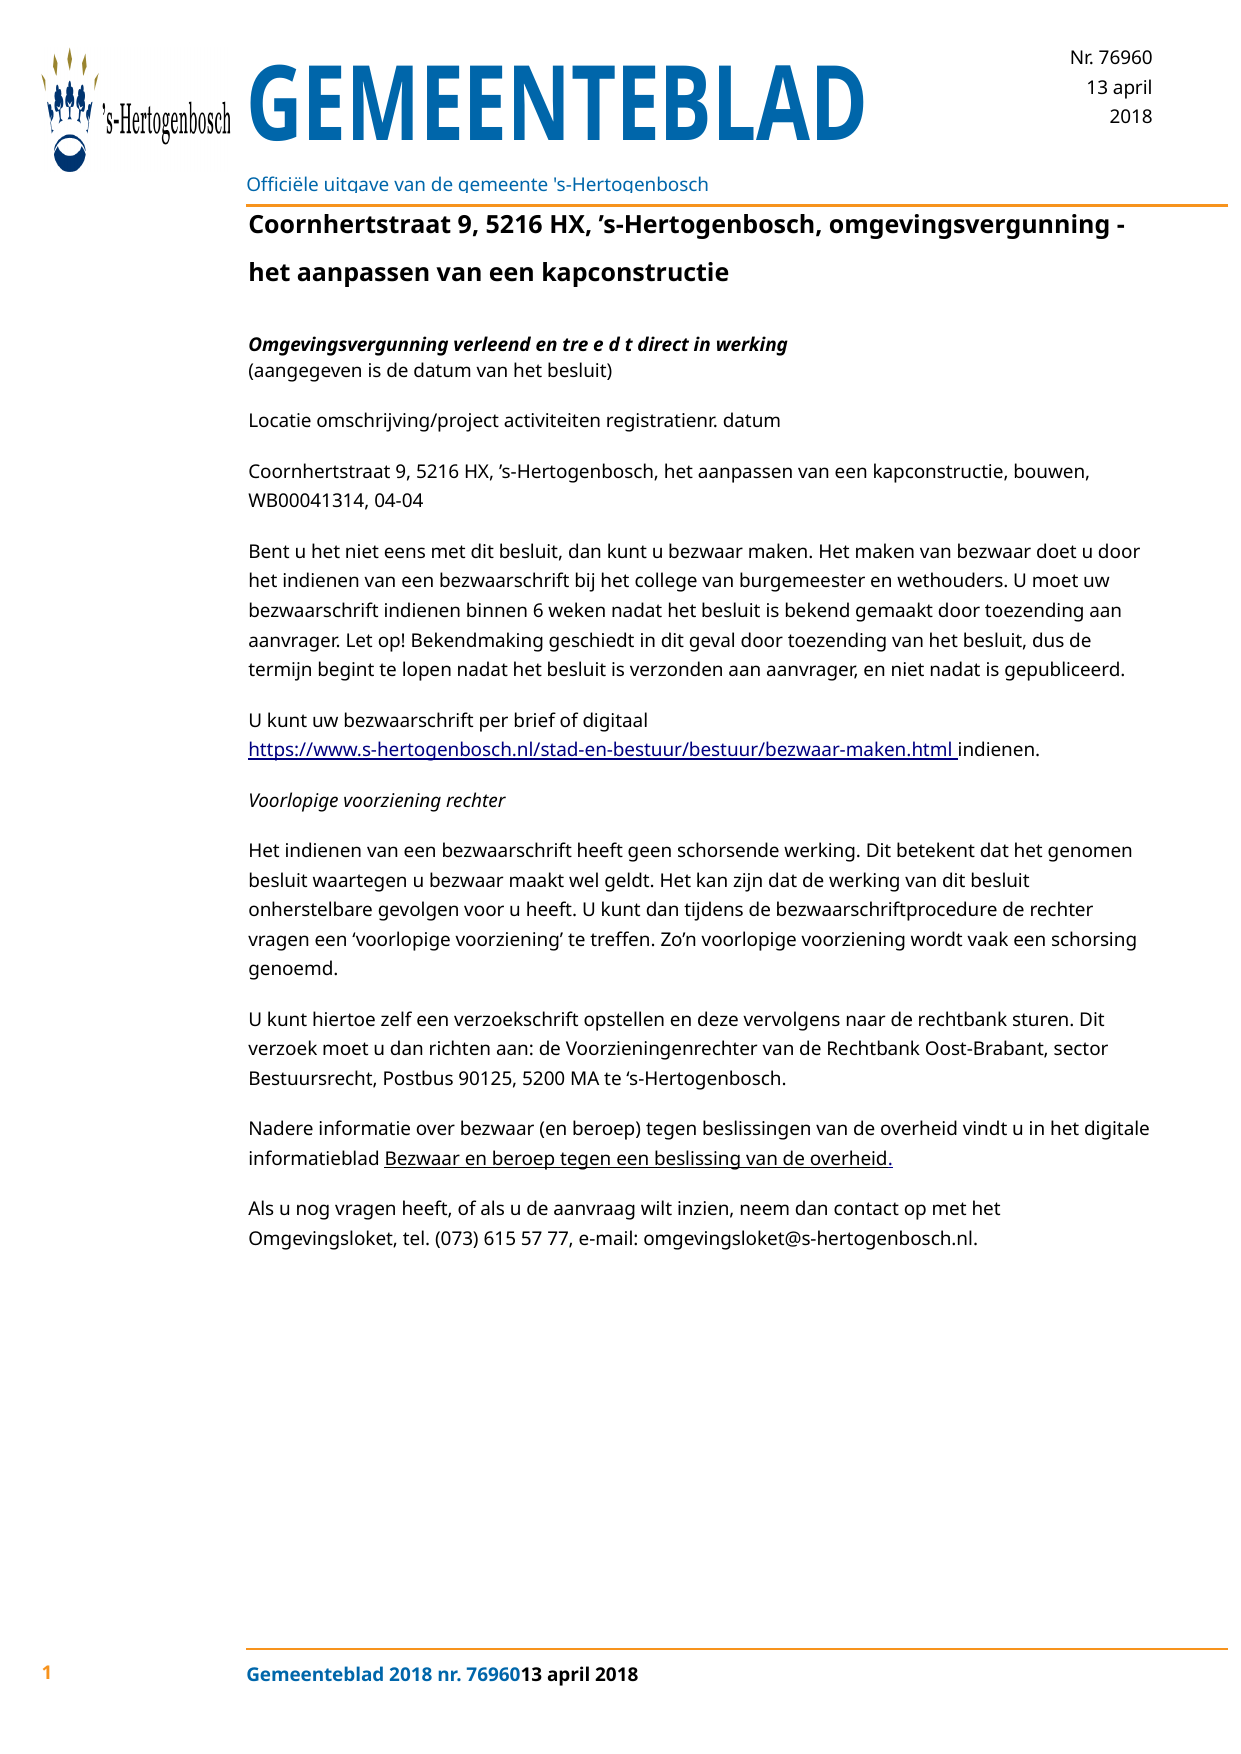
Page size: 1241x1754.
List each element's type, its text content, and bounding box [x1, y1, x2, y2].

picture [41, 47, 231, 172]
text Als u nog vragen heeft, of als u de aanvraag wilt inzien, neem dan contact op met het Omgevingsloket, tel. (073) 615 57 77, e-mail: omgevingsloket@s-hertogenbosch.nl. [248, 1196, 1152, 1251]
text (aangegeven is de datum van het besluit) [248, 357, 1152, 383]
text Voorlopige voorziening rechter [248, 787, 1152, 812]
text U kunt hiertoe zelf een verzoekschrift opstellen en deze vervolgens naar de rechtbank sturen. Dit verzoek moet u dan richten aan: de Voorzieningenrechter van de Rechtbank Oost-Brabant, sector Bestuursrecht, Postbus 90125, 5200 MA te ‘s-Hertogenbosch. [248, 1006, 1152, 1091]
text Het indienen van een bezwaarschrift heeft geen schorsende werking. Dit betekent dat het genomen besluit waartegen u bezwaar maakt wel geldt. Het kan zijn dat de werking van dit besluit onherstelbare gevolgen voor u heeft. U kunt dan tijdens de bezwaarschriftprocedure de rechter vragen een ‘voorlopige voorziening’ te treffen. Zo’n voorlopige voorziening wordt vaak een schorsing genoemd. [248, 837, 1152, 981]
text Bent u het niet eens met dit besluit, dan kunt u bezwaar maken. Het maken van bezwaar doet u door het indienen van een bezwaarschrift bij het college van burgemeester en wethouders. U moet uw bezwaarschrift indienen binnen 6 weken nadat het besluit is bekend gemaakt door toezending aan aanvrager. Let op! Bekendmaking geschiedt in dit geval door toezending van het besluit, dus de termijn begint te lopen nadat het besluit is verzonden aan aanvrager, en niet nadat is gepubliceerd. [248, 538, 1152, 682]
text Coornhertstraat 9, 5216 HX, ’s-Hertogenbosch, omgevingsvergunning - het aanpassen van een kapconstructie [248, 207, 1152, 288]
text Omgevingsvergunning verleend en tre e d t direct in werking [248, 331, 1152, 357]
text Coornhertstraat 9, 5216 HX, ’s-Hertogenbosch, het aanpassen van een kapconstructie, bouwen, WB00041314, 04-04 [248, 458, 1152, 513]
text U kunt uw bezwaarschrift per brief of digitaal https://www.s-hertogenbosch.nl/stad-en-bestuur/bestuur/bezwaar-maken.html indienen. [248, 707, 1152, 762]
text Locatie omschrijving/project activiteiten registratienr. datum [248, 408, 1152, 433]
text Nadere informatie over bezwaar (en beroep) tegen beslissingen van de overheid vindt u in het digitale informatieblad Bezwaar en beroep tegen een beslissing van de overheid. [248, 1116, 1152, 1171]
